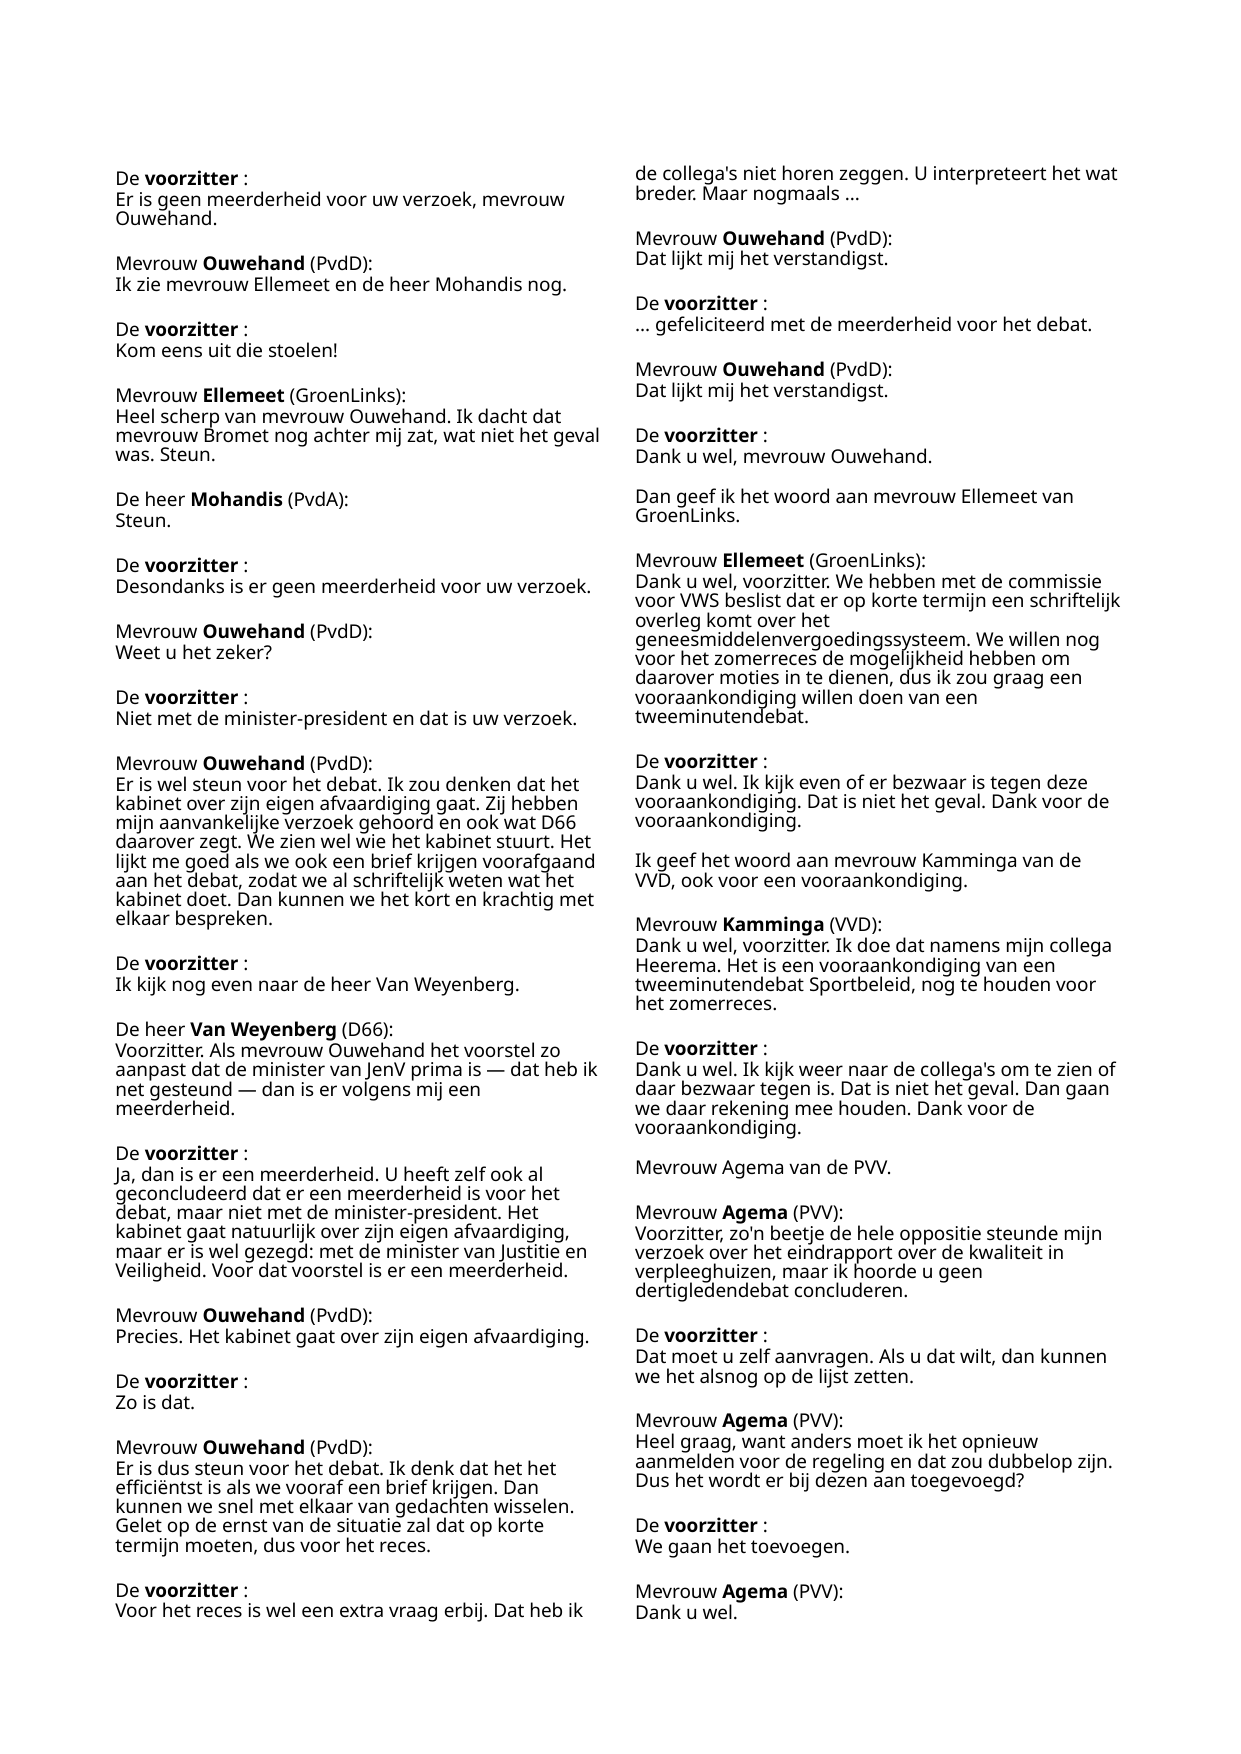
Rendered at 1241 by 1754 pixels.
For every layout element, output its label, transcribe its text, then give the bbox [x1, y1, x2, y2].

text De voorzitter : [635, 748, 1125, 774]
text Mevrouw Ouwehand (PvdD): [115, 750, 605, 776]
text Dat lijkt mij het verstandigst. [635, 250, 1125, 270]
text Er is wel steun voor het debat. Ik zou denken dat het kabinet over zijn eigen afvaardiging gaat. Zij hebben mijn aanvankelijke verzoek gehoord en ook wat D66 daarover zegt. We zien wel wie het kabinet stuurt. Het lijkt me goed als we ook een brief krijgen voorafgaand aan het debat, zodat we al schriftelijk weten wat het kabinet doet. Dan kunnen we het kort en krachtig met elkaar bespreken. [115, 776, 605, 930]
text De voorzitter : [115, 1577, 605, 1602]
text Mevrouw Ellemeet (GroenLinks): [115, 382, 605, 408]
text Dan geef ik het woord aan mevrouw Ellemeet van GroenLinks. [635, 488, 1125, 526]
text Mevrouw Ouwehand (PvdD): [115, 1302, 605, 1328]
text Dank u wel, voorzitter. Ik doe dat namens mijn collega Heerema. Het is een vooraankondiging van een tweeminutendebat Sportbeleid, nog te houden voor het zomerreces. [635, 937, 1125, 1014]
text Dank u wel. Ik kijk even of er bezwaar is tegen deze vooraankondiging. Dat is niet het geval. Dank voor de vooraankondiging. [635, 774, 1125, 832]
text Mevrouw Ouwehand (PvdD): [635, 356, 1125, 382]
text Heel graag, want anders moet ik het opnieuw aanmelden voor de regeling en dat zou dubbelop zijn. Dus het wordt er bij dezen aan toegevoegd? [635, 1433, 1125, 1491]
text De voorzitter : [115, 316, 605, 342]
text De heer Mohandis (PvdA): [115, 486, 605, 512]
text De voorzitter : [115, 1368, 605, 1394]
text Voorzitter. Als mevrouw Ouwehand het voorstel zo aanpast dat de minister van JenV prima is — dat heb ik net gesteund — dan is er volgens mij een meerderheid. [115, 1042, 605, 1119]
text Dank u wel. Ik kijk weer naar de collega's om te zien of daar bezwaar tegen is. Dat is niet het geval. Dan gaan we daar rekening mee houden. Dank voor de vooraankondiging. [635, 1061, 1125, 1138]
text Mevrouw Agema (PVV): [635, 1408, 1125, 1433]
text Steun. [115, 512, 605, 531]
text De voorzitter : [115, 1140, 605, 1166]
text Mevrouw Agema van de PVV. [635, 1159, 1125, 1178]
text De voorzitter : [635, 422, 1125, 448]
text Mevrouw Ellemeet (GroenLinks): [635, 547, 1125, 573]
text Zo is dat. [115, 1394, 605, 1413]
text Mevrouw Ouwehand (PvdD): [115, 1434, 605, 1459]
text De voorzitter : [115, 951, 605, 976]
text Dat lijkt mij het verstandigst. [635, 382, 1125, 401]
text De heer Van Weyenberg (D66): [115, 1016, 605, 1042]
text Desondanks is er geen meerderheid voor uw verzoek. [115, 578, 605, 597]
text Mevrouw Ouwehand (PvdD): [115, 250, 605, 276]
text Kom eens uit die stoelen! [115, 342, 605, 361]
text Er is dus steun voor het debat. Ik denk dat het het efficiëntst is als we vooraf een brief krijgen. Dan kunnen we snel met elkaar van gedachten wisselen. Gelet op de ernst van de situatie zal dat op korte termijn moeten, dus voor het reces. [115, 1459, 605, 1556]
text Voorzitter, zo'n beetje de hele oppositie steunde mijn verzoek over het eindrapport over de kwaliteit in verpleeghuizen, maar ik hoorde u geen dertigledendebat concluderen. [635, 1225, 1125, 1302]
text Precies. Het kabinet gaat over zijn eigen afvaardiging. [115, 1328, 605, 1347]
text We gaan het toevoegen. [635, 1538, 1125, 1557]
text Er is geen meerderheid voor uw verzoek, mevrouw Ouwehand. [115, 191, 605, 229]
text Mevrouw Kamminga (VVD): [635, 912, 1125, 937]
text De voorzitter : [635, 1035, 1125, 1061]
text Dank u wel, mevrouw Ouwehand. [635, 448, 1125, 467]
text Voor het reces is wel een extra vraag erbij. Dat heb ik [115, 1602, 605, 1622]
text Ik kijk nog even naar de heer Van Weyenberg. [115, 976, 605, 996]
text Heel scherp van mevrouw Ouwehand. Ik dacht dat mevrouw Bromet nog achter mij zat, wat niet het geval was. Steun. [115, 408, 605, 466]
text De voorzitter : [635, 1512, 1125, 1538]
text Mevrouw Agema (PVV): [635, 1199, 1125, 1225]
text De voorzitter : [115, 552, 605, 578]
text de collega's niet horen zeggen. U interpreteert het wat breder. Maar nogmaals ... [635, 165, 1125, 204]
text Dank u wel, voorzitter. We hebben met de commissie voor VWS beslist dat er op korte termijn een schriftelijk overleg komt over het geneesmiddelenvergoedingssysteem. We willen nog voor het zomerreces de mogelijkheid hebben om daarover moties in te dienen, dus ik zou graag een vooraankondiging willen doen van een tweeminutendebat. [635, 573, 1125, 727]
text De voorzitter : [115, 165, 605, 191]
text Mevrouw Agema (PVV): [635, 1578, 1125, 1604]
text Weet u het zeker? [115, 644, 605, 663]
text Mevrouw Ouwehand (PvdD): [635, 225, 1125, 250]
text De voorzitter : [635, 291, 1125, 316]
text De voorzitter : [115, 684, 605, 710]
text Ik geef het woord aan mevrouw Kamminga van de VVD, ook voor een vooraankondiging. [635, 852, 1125, 891]
text Ja, dan is er een meerderheid. U heeft zelf ook al geconcludeerd dat er een meerderheid is voor het debat, maar niet met de minister-president. Het kabinet gaat natuurlijk over zijn eigen afvaardiging, maar er is wel gezegd: met de minister van Justitie en Veiligheid. Voor dat voorstel is er een meerderheid. [115, 1166, 605, 1281]
text Niet met de minister-president en dat is uw verzoek. [115, 710, 605, 729]
text Mevrouw Ouwehand (PvdD): [115, 618, 605, 644]
text Dank u wel. [635, 1604, 1125, 1623]
text Dat moet u zelf aanvragen. Als u dat wilt, dan kunnen we het alsnog op de lijst zetten. [635, 1348, 1125, 1387]
text Ik zie mevrouw Ellemeet en de heer Mohandis nog. [115, 276, 605, 295]
text De voorzitter : [635, 1323, 1125, 1348]
text ... gefeliciteerd met de meerderheid voor het debat. [635, 316, 1125, 336]
